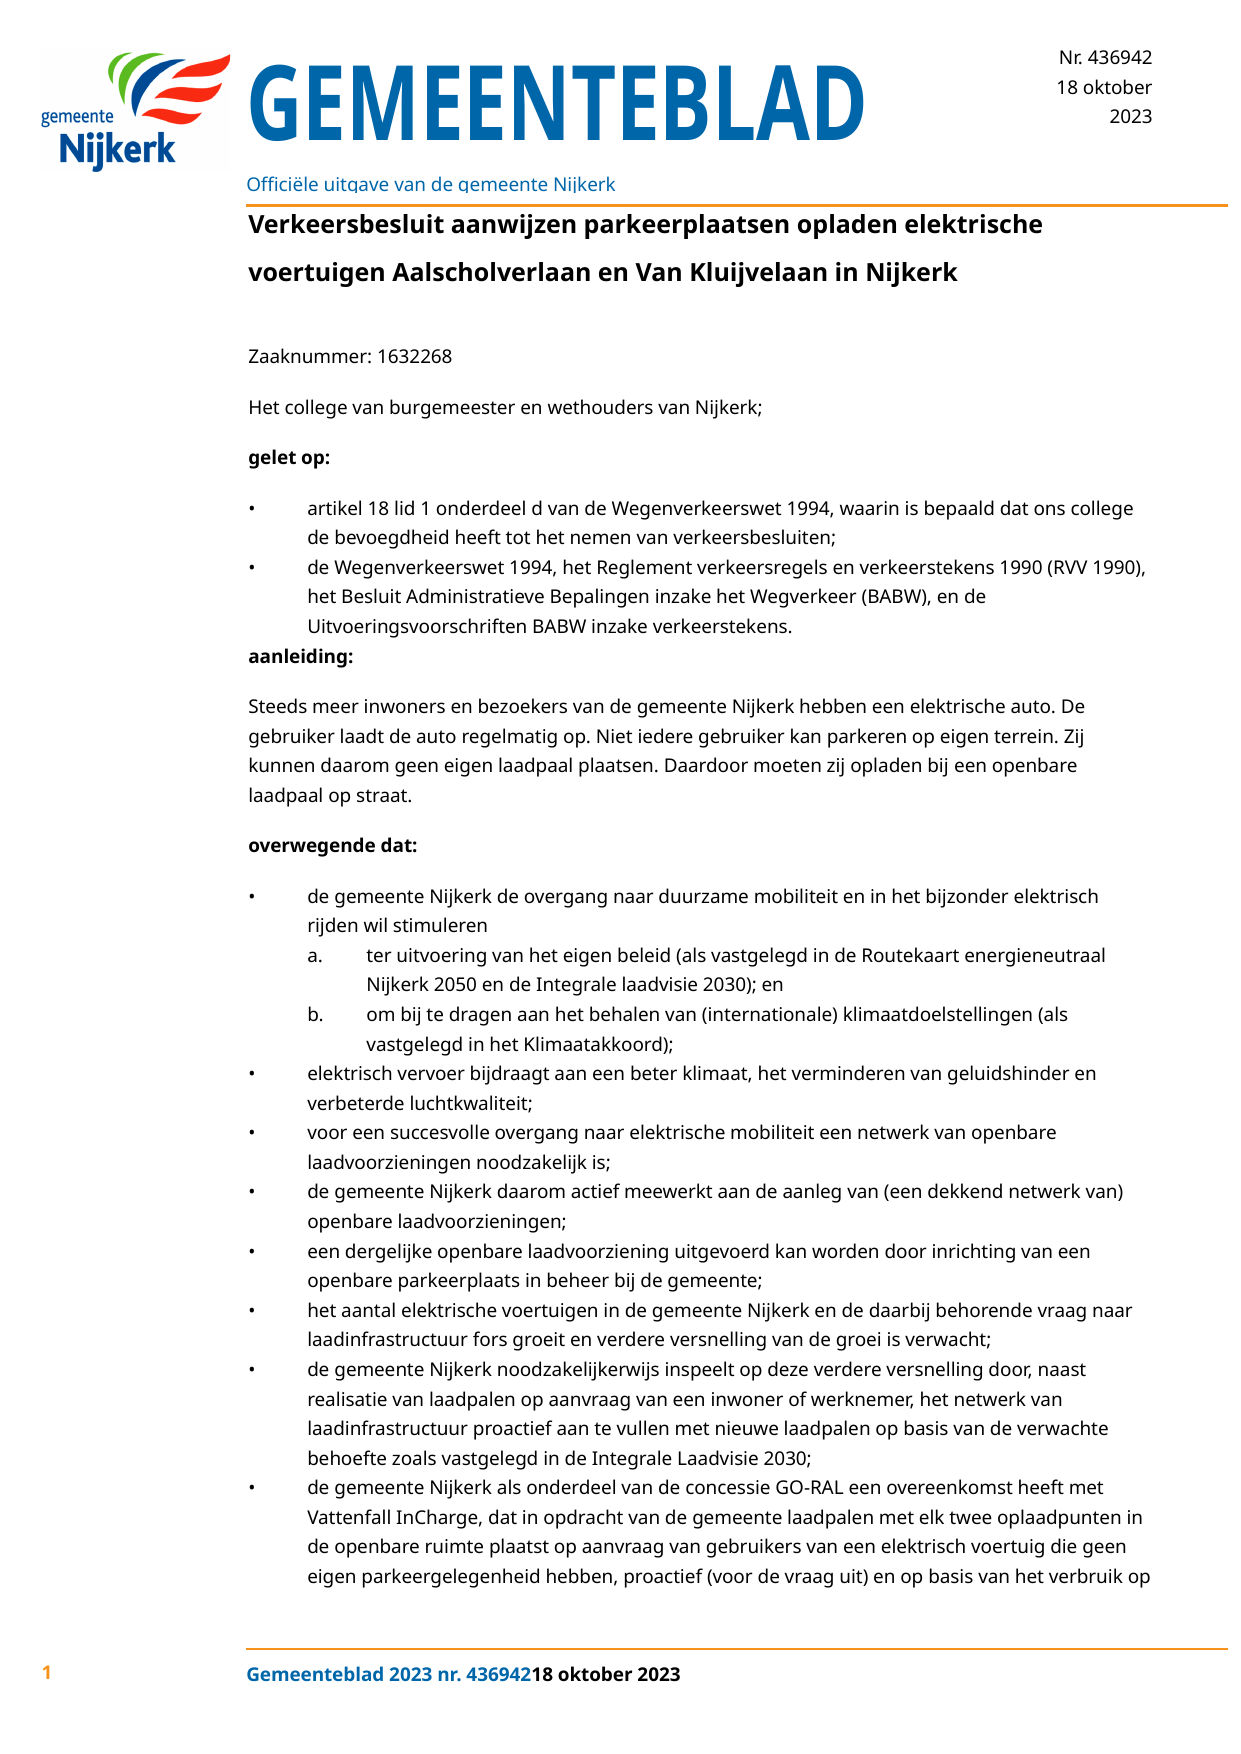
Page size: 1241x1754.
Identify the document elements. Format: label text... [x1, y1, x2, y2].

text Verkeersbesluit aanwijzen parkeerplaatsen opladen elektrische voertuigen Aalscholverlaan en Van Kluijvelaan in Nijkerk [248, 207, 1152, 288]
text Het college van burgemeester en wethouders van Nijkerk; [248, 394, 1152, 420]
list de Wegenverkeerswet 1994, het Reglement verkeersregels en verkeerstekens 1990 (RVV 1990), het Besluit Administratieve Bepalingen inzake het Wegverkeer (BABW), en de Uitvoeringsvoorschriften BABW inzake verkeerstekens. [248, 554, 1152, 639]
list het aantal elektrische voertuigen in de gemeente Nijkerk en de daarbij behorende vraag naar laadinfrastructuur fors groeit en verdere versnelling van de groei is verwacht; [248, 1297, 1152, 1352]
list voor een succesvolle overgang naar elektrische mobiliteit een netwerk van openbare laadvoorzieningen noodzakelijk is; [248, 1119, 1152, 1175]
text gelet op: [248, 444, 1152, 470]
list ter uitvoering van het eigen beleid (als vastgelegd in de Routekaart energieneutraal Nijkerk 2050 en de Integrale laadvisie 2030); en [307, 942, 1152, 997]
picture [41, 47, 231, 172]
list de gemeente Nijkerk noodzakelijkerwijs inspeelt op deze verdere versnelling door, naast realisatie van laadpalen op aanvraag van een inwoner of werknemer, het netwerk van laadinfrastructuur proactief aan te vullen met nieuwe laadpalen op basis van de verwachte behoefte zoals vastgelegd in de Integrale Laadvisie 2030; [248, 1356, 1152, 1471]
text aanleiding: [248, 643, 1152, 668]
list elektrisch vervoer bijdraagt aan een beter klimaat, het verminderen van geluidshinder en verbeterde luchtkwaliteit; [248, 1060, 1152, 1116]
text overwegende dat: [248, 832, 1152, 858]
list om bij te dragen aan het behalen van (internationale) klimaatdoelstellingen (als vastgelegd in het Klimaatakkoord); [307, 1001, 1152, 1056]
list de gemeente Nijkerk daarom actief meewerkt aan de aanleg van (een dekkend netwerk van) openbare laadvoorzieningen; [248, 1179, 1152, 1234]
text Steeds meer inwoners en bezoekers van de gemeente Nijkerk hebben een elektrische auto. De gebruiker laadt de auto regelmatig op. Niet iedere gebruiker kan parkeren op eigen terrein. Zij kunnen daarom geen eigen laadpaal plaatsen. Daardoor moeten zij opladen bij een openbare laadpaal op straat. [248, 693, 1152, 808]
text Zaaknummer: 1632268 [248, 344, 1152, 369]
list artikel 18 lid 1 onderdeel d van de Wegenverkeerswet 1994, waarin is bepaald dat ons college de bevoegdheid heeft tot het nemen van verkeersbesluiten; [248, 495, 1152, 550]
list de gemeente Nijkerk als onderdeel van de concessie GO-RAL een overeenkomst heeft met Vattenfall InCharge, dat in opdracht van de gemeente laadpalen met elk twee oplaadpunten in de openbare ruimte plaatst op aanvraag van gebruikers van een elektrisch voertuig die geen eigen parkeergelegenheid hebben, proactief (voor de vraag uit) en op basis van het verbruik op [248, 1474, 1152, 1589]
list de gemeente Nijkerk de overgang naar duurzame mobiliteit en in het bijzonder elektrisch rijden wil stimuleren [248, 883, 1152, 938]
list een dergelijke openbare laadvoorziening uitgevoerd kan worden door inrichting van een openbare parkeerplaats in beheer bij de gemeente; [248, 1238, 1152, 1293]
